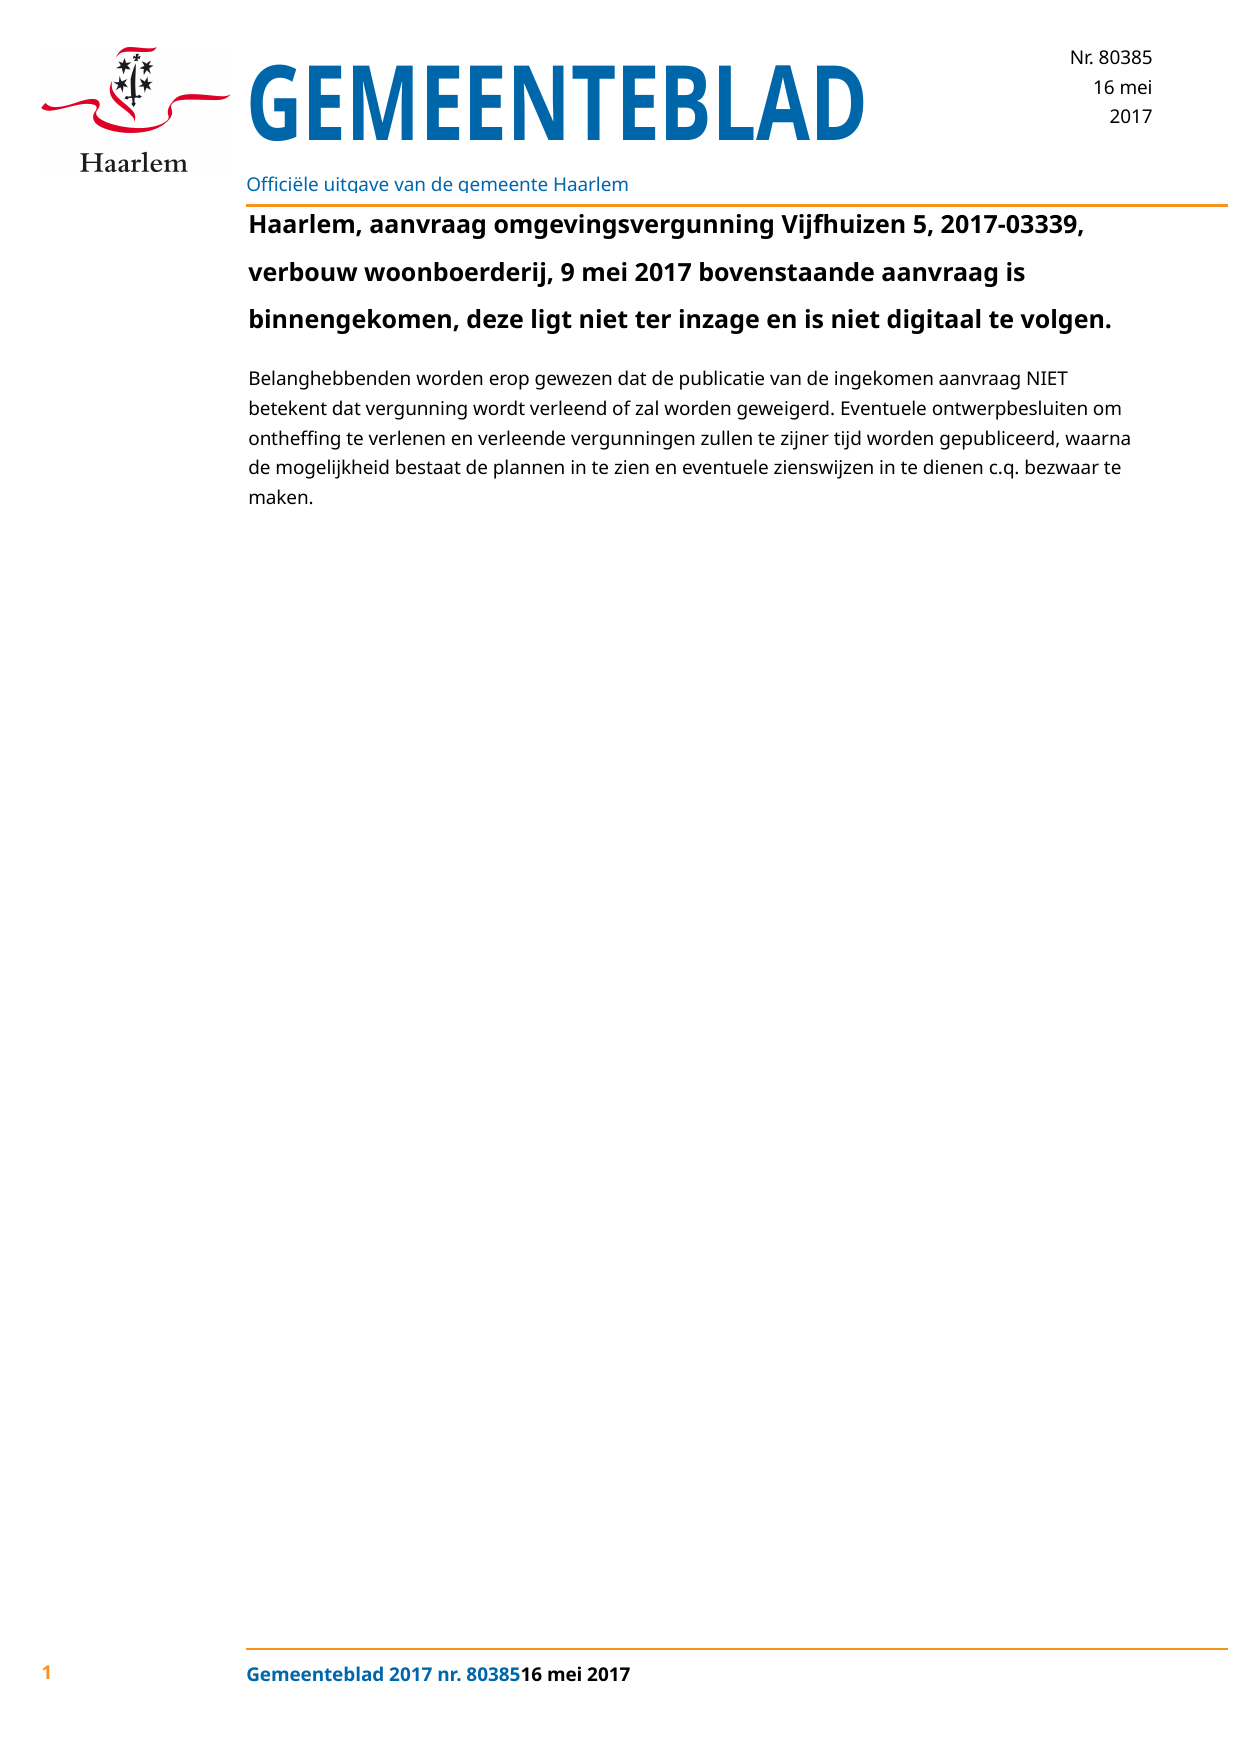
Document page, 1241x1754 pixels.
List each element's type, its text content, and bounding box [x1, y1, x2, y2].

text Haarlem, aanvraag omgevingsvergunning Vijfhuizen 5, 2017-03339, verbouw woonboerderij, 9 mei 2017 bovenstaande aanvraag is binnengekomen, deze ligt niet ter inzage en is niet digitaal te volgen. [248, 207, 1152, 336]
picture [41, 47, 231, 172]
text Belanghebbenden worden erop gewezen dat de publicatie van de ingekomen aanvraag NIET betekent dat vergunning wordt verleend of zal worden geweigerd. Eventuele ontwerpbesluiten om ontheffing te verlenen en verleende vergunningen zullen te zijner tijd worden gepubliceerd, waarna de mogelijkheid bestaat de plannen in te zien en eventuele zienswijzen in te dienen c.q. bezwaar te maken. [248, 366, 1152, 509]
